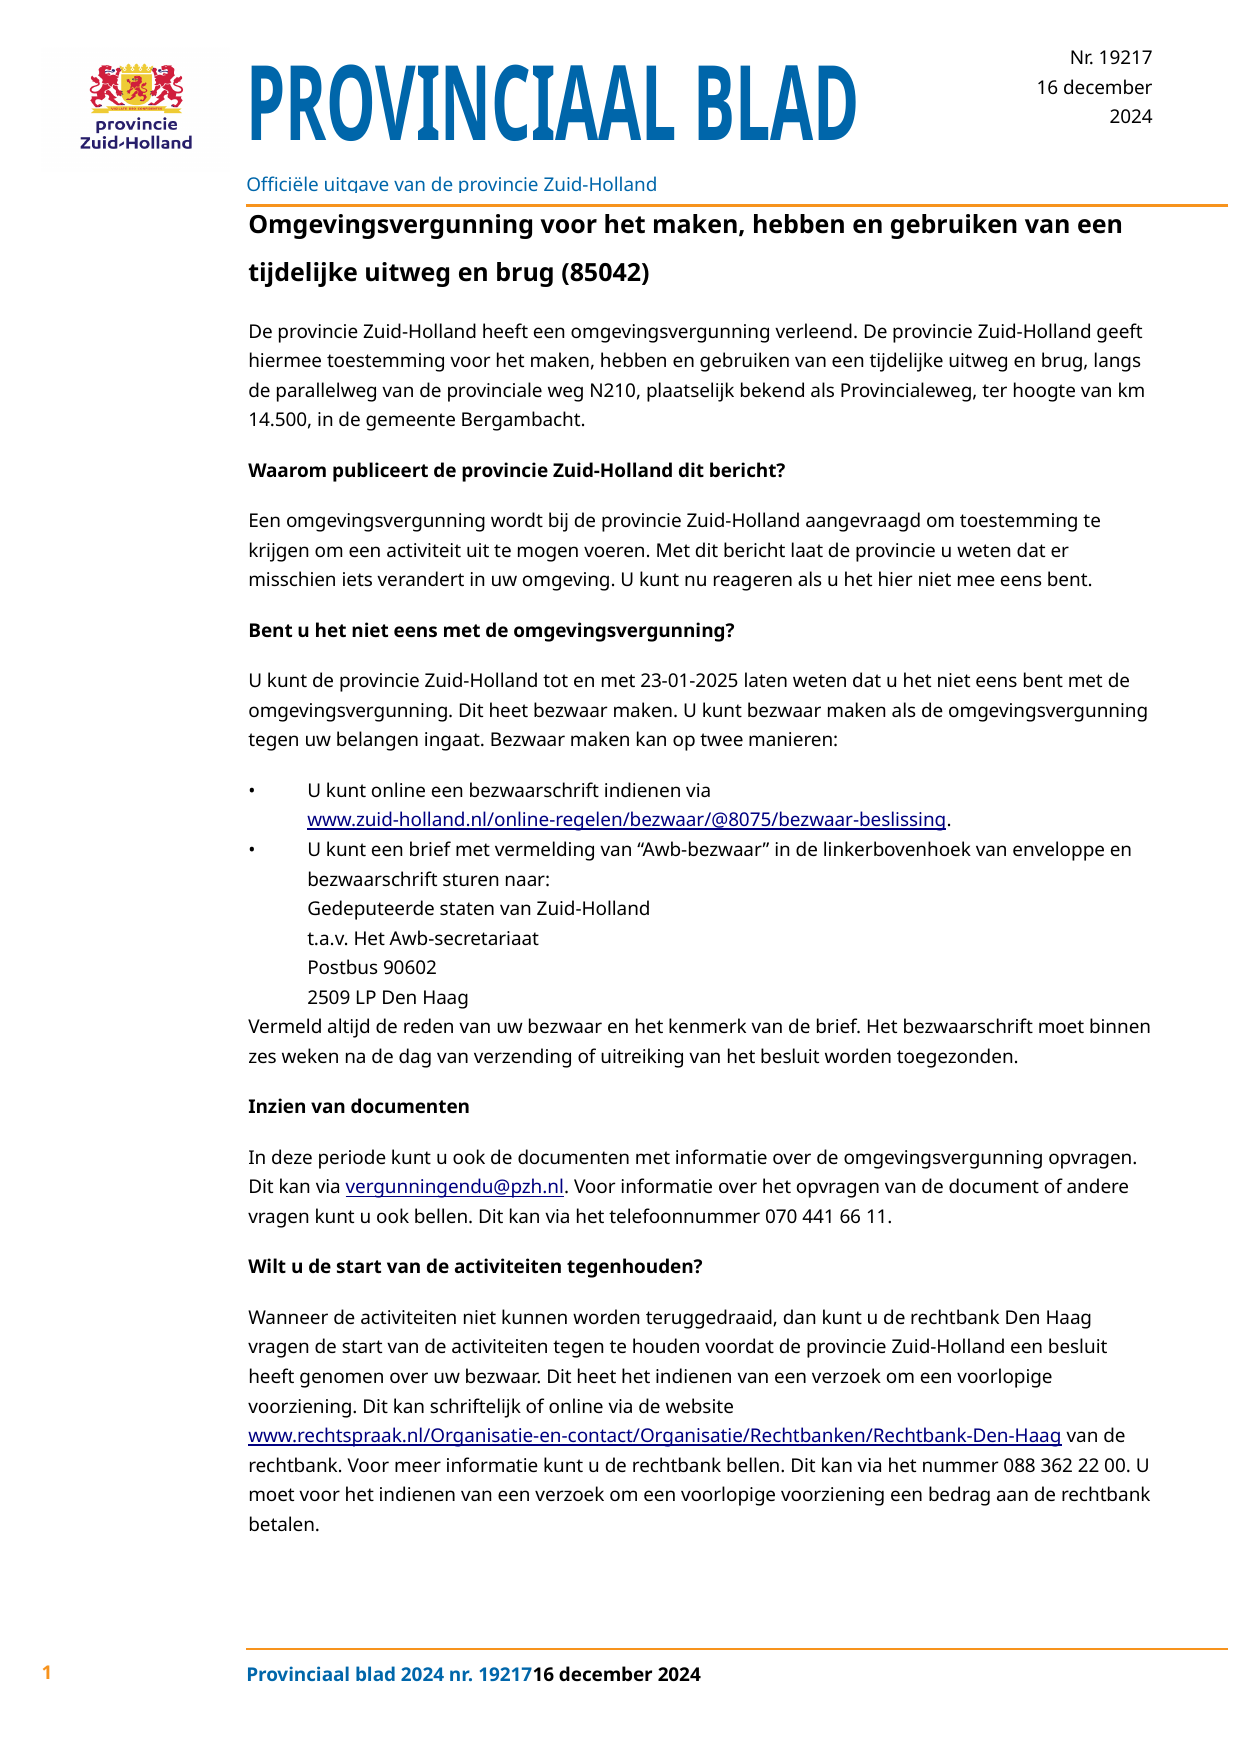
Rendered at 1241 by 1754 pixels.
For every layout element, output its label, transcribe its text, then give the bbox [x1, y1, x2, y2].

text Waarom publiceert de provincie Zuid-Holland dit bericht? [248, 457, 1152, 483]
text De provincie Zuid-Holland heeft een omgevingsvergunning verleend. De provincie Zuid-Holland geeft hiermee toestemming voor het maken, hebben en gebruiken van een tijdelijke uitweg en brug, langs de parallelweg van de provinciale weg N210, plaatselijk bekend als Provincialeweg, ter hoogte van km 14.500, in de gemeente Bergambacht. [248, 318, 1152, 432]
text Wanneer de activiteiten niet kunnen worden teruggedraaid, dan kunt u de rechtbank Den Haag vragen de start van de activiteiten tegen te houden voordat de provincie Zuid-Holland een besluit heeft genomen over uw bezwaar. Dit heet het indienen van een verzoek om een voorlopige voorziening. Dit kan schriftelijk of online via de website www.rechtspraak.nl/Organisatie-en-contact/Organisatie/Rechtbanken/Rechtbank-Den-Haag van de rechtbank. Voor meer informatie kunt u de rechtbank bellen. Dit kan via het nummer 088 362 22 00. U moet voor het indienen van een verzoek om een voorlopige voorziening een bedrag aan de rechtbank betalen. [248, 1304, 1152, 1537]
list U kunt online een bezwaarschrift indienen via www.zuid-holland.nl/online-regelen/bezwaar/@8075/bezwaar-beslissing. [248, 777, 1152, 832]
list 2509 LP Den Haag [248, 984, 1152, 1010]
list Postbus 90602 [248, 954, 1152, 980]
text U kunt de provincie Zuid-Holland tot en met 23-01-2025 laten weten dat u het niet eens bent met de omgevingsvergunning. Dit heet bezwaar maken. U kunt bezwaar maken als de omgevingsvergunning tegen uw belangen ingaat. Bezwaar maken kan op twee manieren: [248, 667, 1152, 752]
text Wilt u de start van de activiteiten tegenhouden? [248, 1254, 1152, 1279]
text In deze periode kunt u ook de documenten met informatie over de omgevingsvergunning opvragen. Dit kan via vergunningendu@pzh.nl. Voor informatie over het opvragen van de document of andere vragen kunt u ook bellen. Dit kan via het telefoonnummer 070 441 66 11. [248, 1144, 1152, 1229]
list U kunt een brief met vermelding van “Awb-bezwaar” in de linkerbovenhoek van enveloppe en bezwaarschrift sturen naar: [248, 836, 1152, 892]
text Inzien van documenten [248, 1094, 1152, 1119]
text Omgevingsvergunning voor het maken, hebben en gebruiken van een tijdelijke uitweg en brug (85042) [248, 207, 1152, 288]
picture [41, 47, 231, 172]
text Een omgevingsvergunning wordt bij de provincie Zuid-Holland aangevraagd om toestemming te krijgen om een activiteit uit te mogen voeren. Met dit bericht laat de provincie u weten dat er misschien iets verandert in uw omgeving. U kunt nu reageren als u het hier niet mee eens bent. [248, 507, 1152, 592]
list Gedeputeerde staten van Zuid-Holland [248, 895, 1152, 921]
list t.a.v. Het Awb-secretariaat [248, 925, 1152, 951]
text Vermeld altijd de reden van uw bezwaar en het kenmerk van de brief. Het bezwaarschrift moet binnen zes weken na de dag van verzending of uitreiking van het besluit worden toegezonden. [248, 1014, 1152, 1069]
text Bent u het niet eens met de omgevingsvergunning? [248, 617, 1152, 643]
